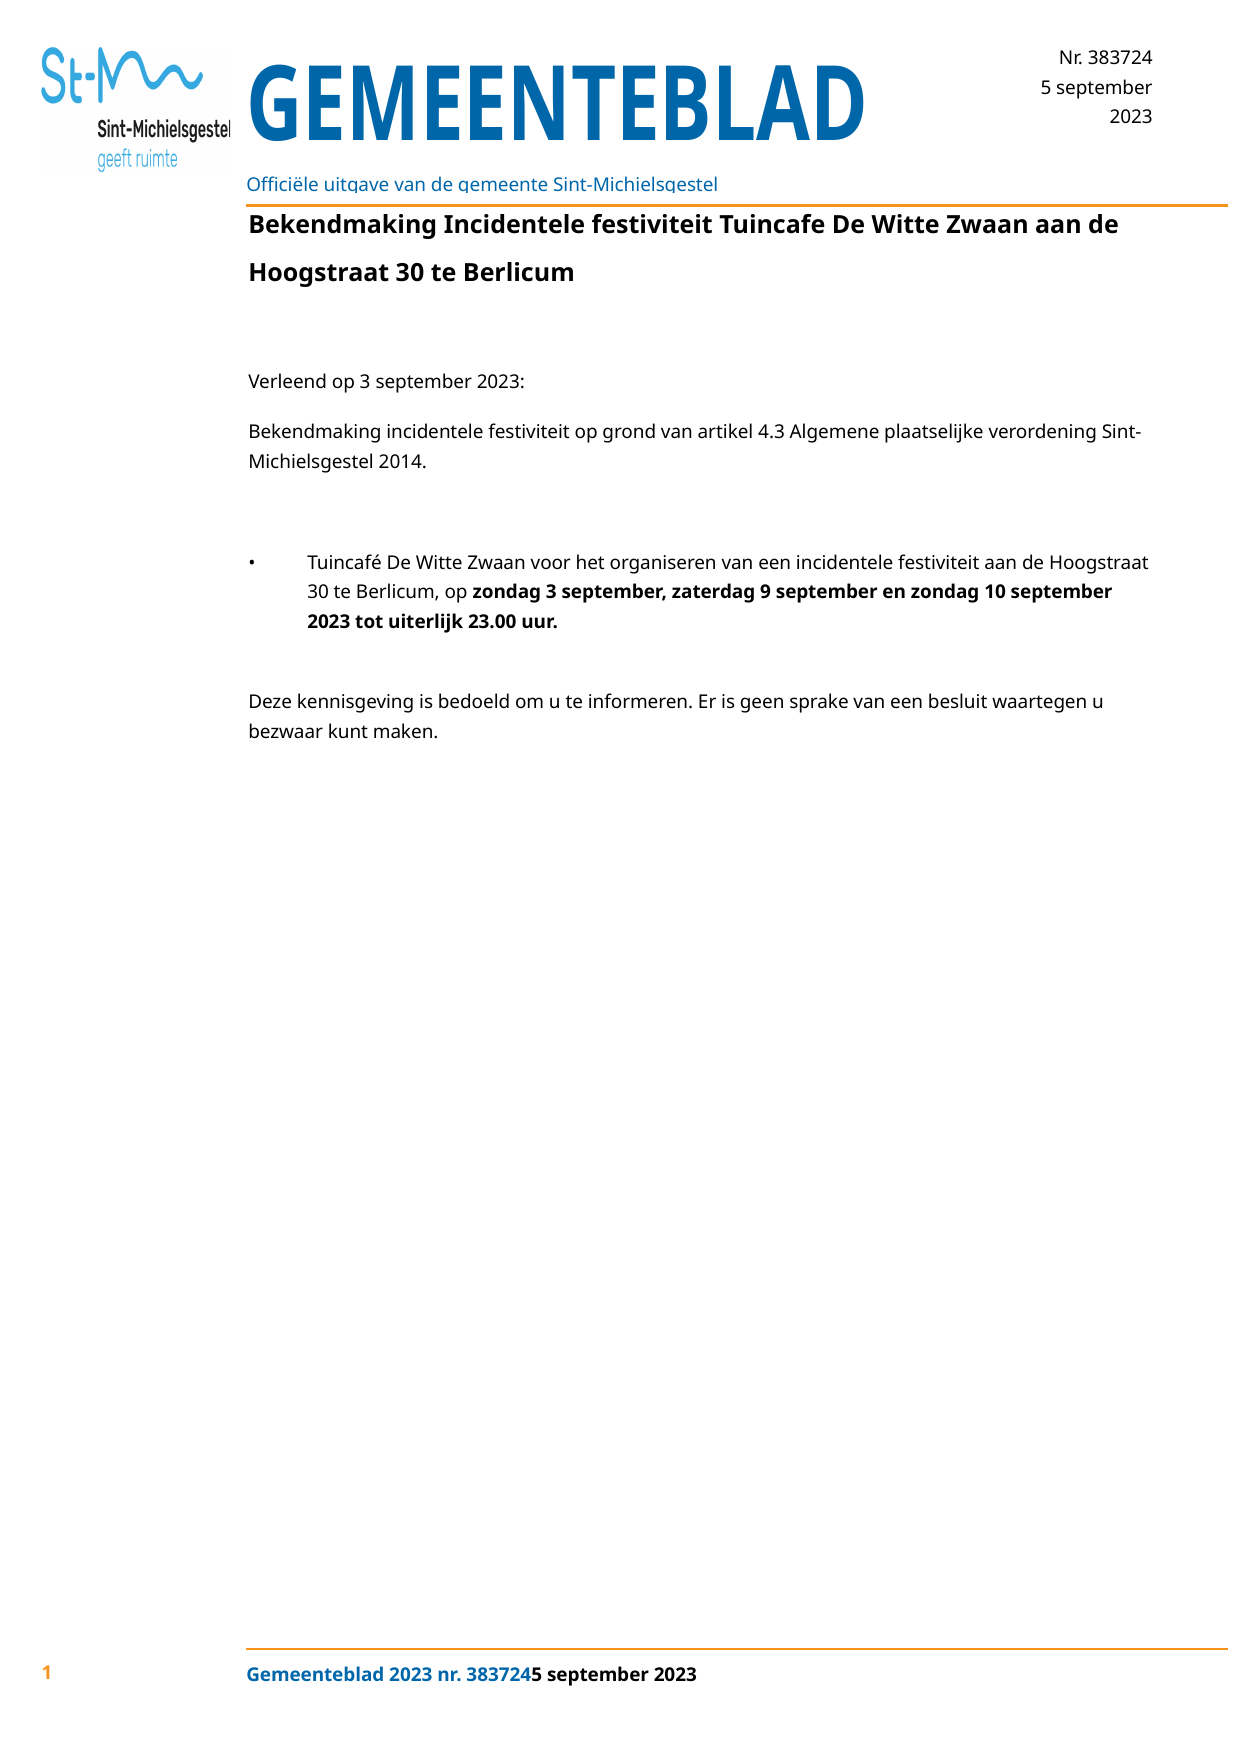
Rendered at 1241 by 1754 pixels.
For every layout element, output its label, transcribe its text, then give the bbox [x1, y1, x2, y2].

text Verleend op 3 september 2023: [248, 368, 1152, 394]
text Deze kennisgeving is bedoeld om u te informeren. Er is geen sprake van een besluit waartegen u bezwaar kunt maken. [248, 688, 1152, 744]
text Bekendmaking incidentele festiviteit op grond van artikel 4.3 Algemene plaatselijke verordening Sint-Michielsgestel 2014. [248, 419, 1152, 474]
picture [41, 47, 231, 172]
text Bekendmaking Incidentele festiviteit Tuincafe De Witte Zwaan aan de Hoogstraat 30 te Berlicum [248, 207, 1152, 288]
list Tuincafé De Witte Zwaan voor het organiseren van een incidentele festiviteit aan de Hoogstraat 30 te Berlicum, op zondag 3 september, zaterdag 9 september en zondag 10 september 2023 tot uiterlijk 23.00 uur. [248, 549, 1152, 634]
